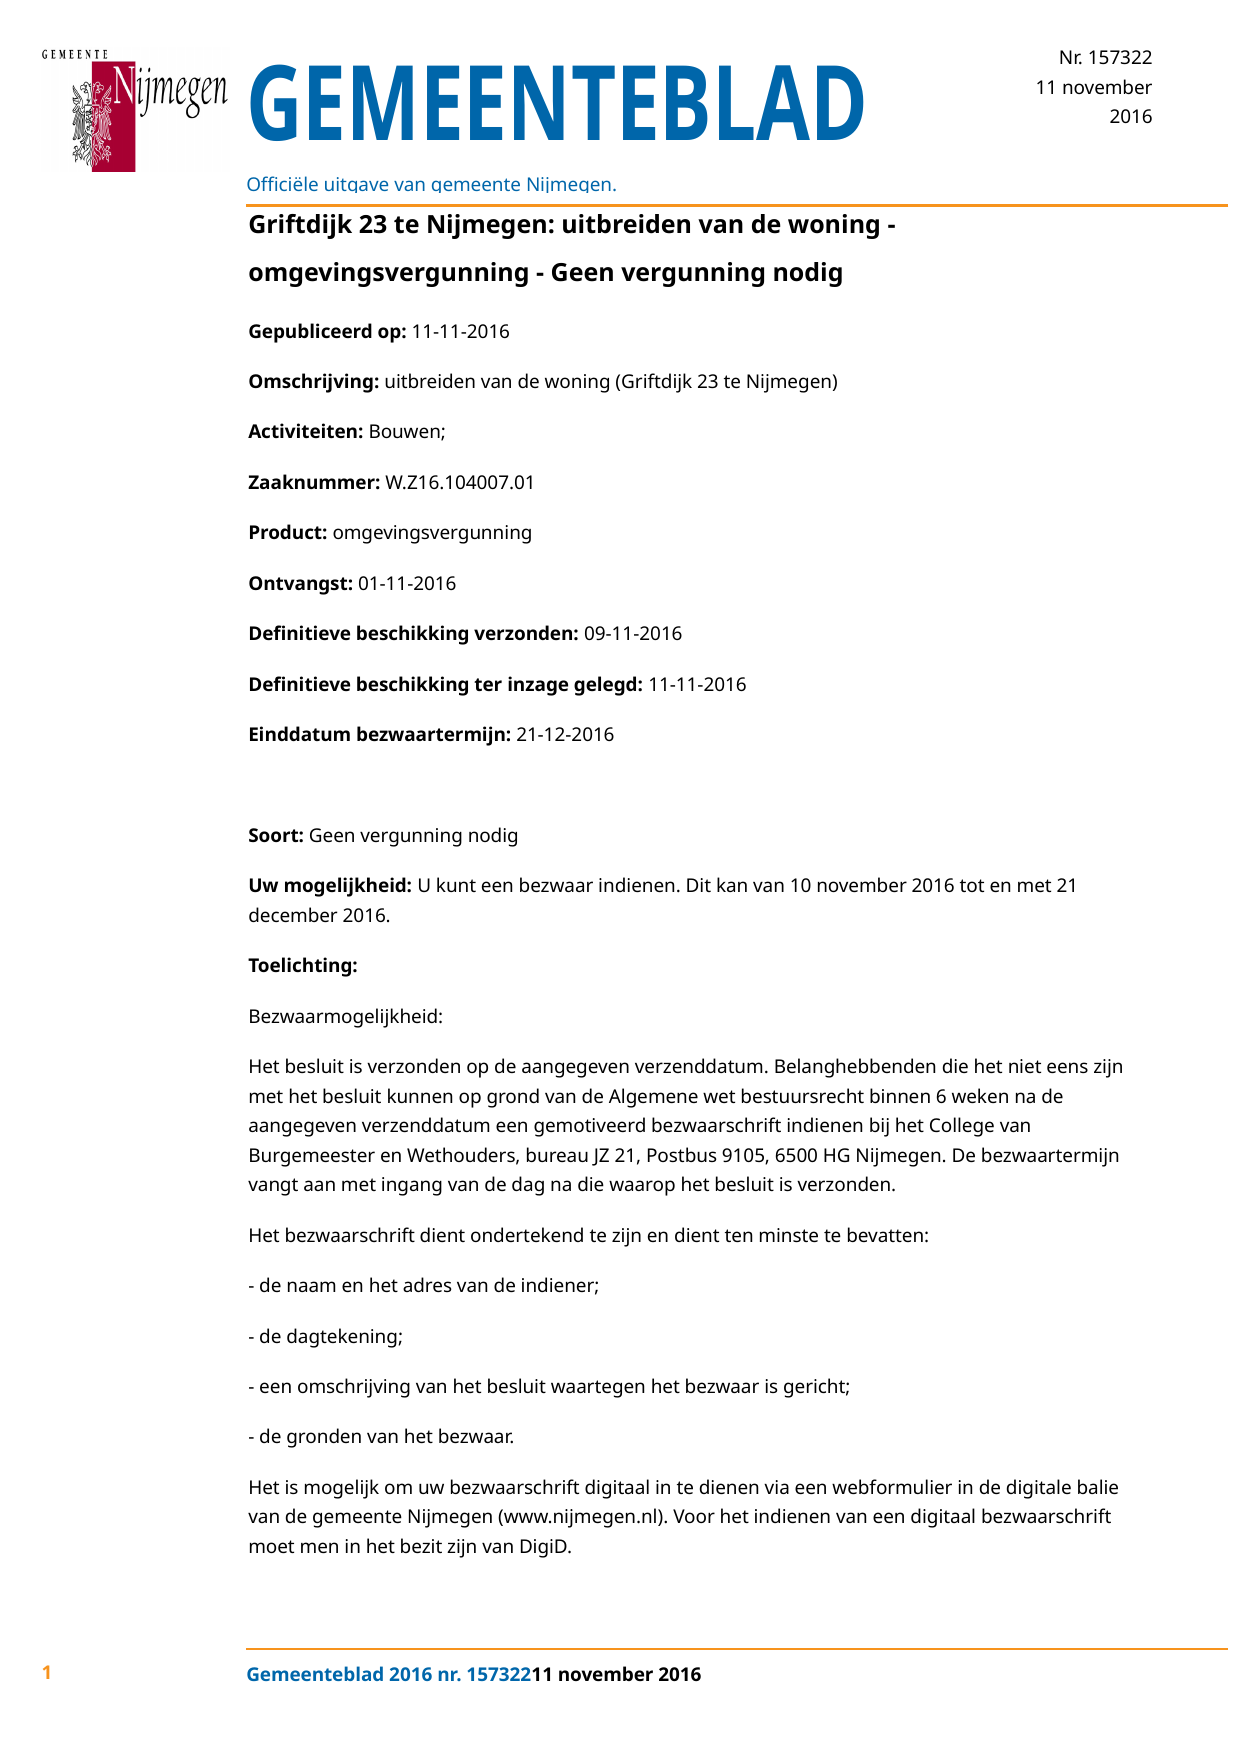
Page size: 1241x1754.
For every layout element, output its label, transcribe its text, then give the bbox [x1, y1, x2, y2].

text Zaaknummer: W.Z16.104007.01 [248, 469, 1152, 495]
text - de dagtekening; [248, 1323, 1152, 1349]
text Het is mogelijk om uw bezwaarschrift digitaal in te dienen via een webformulier in de digitale balie van de gemeente Nijmegen (www.nijmegen.nl). Voor het indienen van een digitaal bezwaarschrift moet men in het bezit zijn van DigiD. [248, 1474, 1152, 1559]
text Toelichting: [248, 952, 1152, 978]
text Activiteiten: Bouwen; [248, 419, 1152, 444]
text Definitieve beschikking verzonden: 09-11-2016 [248, 620, 1152, 646]
text Definitieve beschikking ter inzage gelegd: 11-11-2016 [248, 671, 1152, 697]
text Het besluit is verzonden op de aangegeven verzenddatum. Belanghebbenden die het niet eens zijn met het besluit kunnen op grond van de Algemene wet bestuursrecht binnen 6 weken na de aangegeven verzenddatum een gemotiveerd bezwaarschrift indienen bij het College van Burgemeester en Wethouders, bureau JZ 21, Postbus 9105, 6500 HG Nijmegen. De bezwaartermijn vangt aan met ingang van de dag na die waarop het besluit is verzonden. [248, 1053, 1152, 1197]
text Omschrijving: uitbreiden van de woning (Griftdijk 23 te Nijmegen) [248, 368, 1152, 394]
text - de gronden van het bezwaar. [248, 1424, 1152, 1449]
text Het bezwaarschrift dient ondertekend te zijn en dient ten minste te bevatten: [248, 1222, 1152, 1248]
text Uw mogelijkheid: U kunt een bezwaar indienen. Dit kan van 10 november 2016 tot en met 21 december 2016. [248, 872, 1152, 928]
text Soort: Geen vergunning nodig [248, 822, 1152, 848]
text Griftdijk 23 te Nijmegen: uitbreiden van de woning - omgevingsvergunning - Geen vergunning nodig [248, 207, 1152, 288]
text Einddatum bezwaartermijn: 21-12-2016 [248, 721, 1152, 747]
picture [41, 47, 231, 172]
text Gepubliceerd op: 11-11-2016 [248, 318, 1152, 344]
text Bezwaarmogelijkheid: [248, 1003, 1152, 1029]
text Product: omgevingsvergunning [248, 519, 1152, 545]
text - een omschrijving van het besluit waartegen het bezwaar is gericht; [248, 1373, 1152, 1399]
text - de naam en het adres van de indiener; [248, 1272, 1152, 1298]
text Ontvangst: 01-11-2016 [248, 570, 1152, 596]
